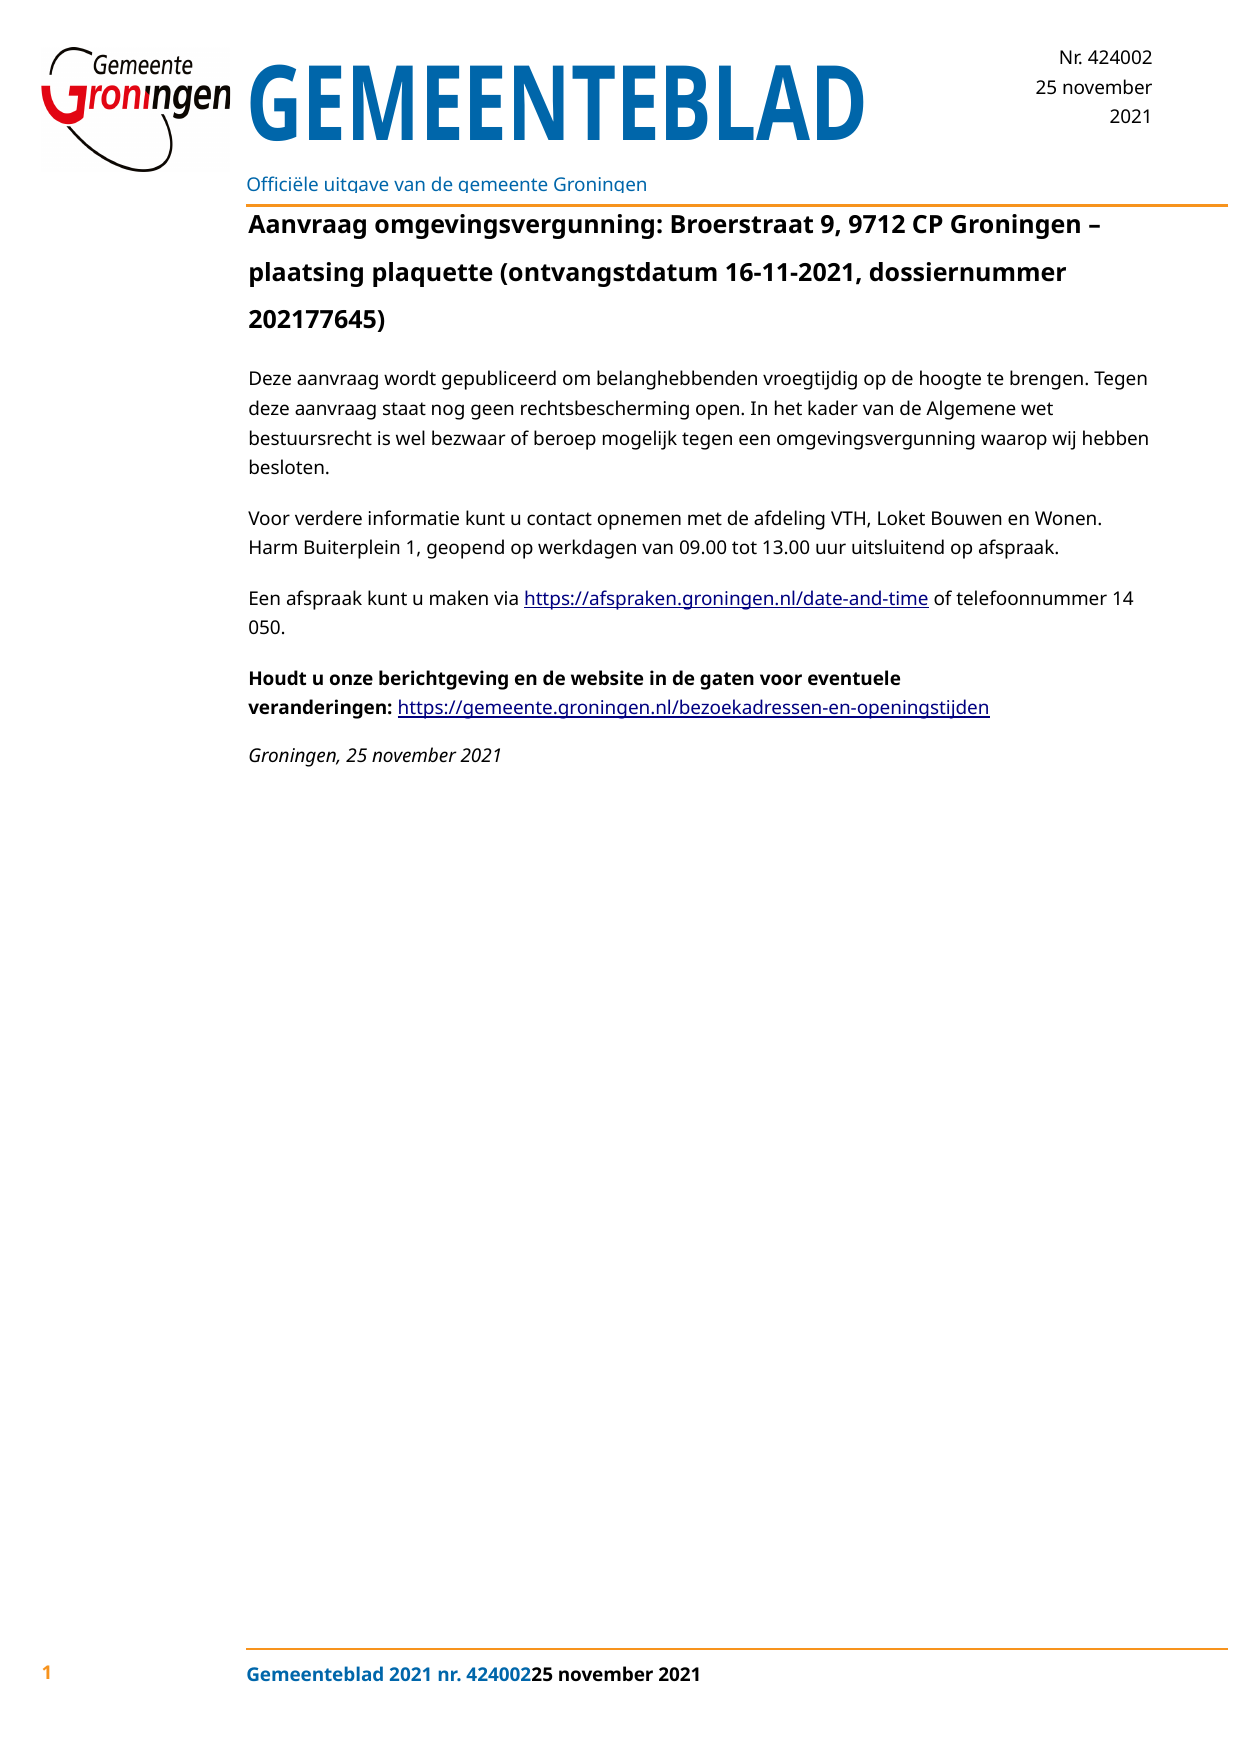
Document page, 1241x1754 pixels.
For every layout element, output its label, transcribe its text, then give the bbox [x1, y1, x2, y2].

text Aanvraag omgevingsvergunning: Broerstraat 9, 9712 CP Groningen – plaatsing plaquette (ontvangstdatum 16-11-2021, dossiernummer 202177645) [248, 207, 1152, 336]
text Deze aanvraag wordt gepubliceerd om belanghebbenden vroegtijdig op de hoogte te brengen. Tegen deze aanvraag staat nog geen rechtsbescherming open. In het kader van de Algemene wet bestuursrecht is wel bezwaar of beroep mogelijk tegen een omgevingsvergunning waarop wij hebben besloten. [248, 366, 1152, 480]
picture [41, 47, 231, 172]
text Een afspraak kunt u maken via https://afspraken.groningen.nl/date-and-time of telefoonnummer 14 050. [248, 585, 1152, 640]
text Voor verdere informatie kunt u contact opnemen met de afdeling VTH, Loket Bouwen en Wonen. Harm Buiterplein 1, geopend op werkdagen van 09.00 tot 13.00 uur uitsluitend op afspraak. [248, 505, 1152, 560]
text Houdt u onze berichtgeving en de website in de gaten voor eventuele veranderingen: https://gemeente.groningen.nl/bezoekadressen-en-openingstijden [248, 665, 1152, 720]
text Groningen, 25 november 2021 [248, 742, 1152, 768]
